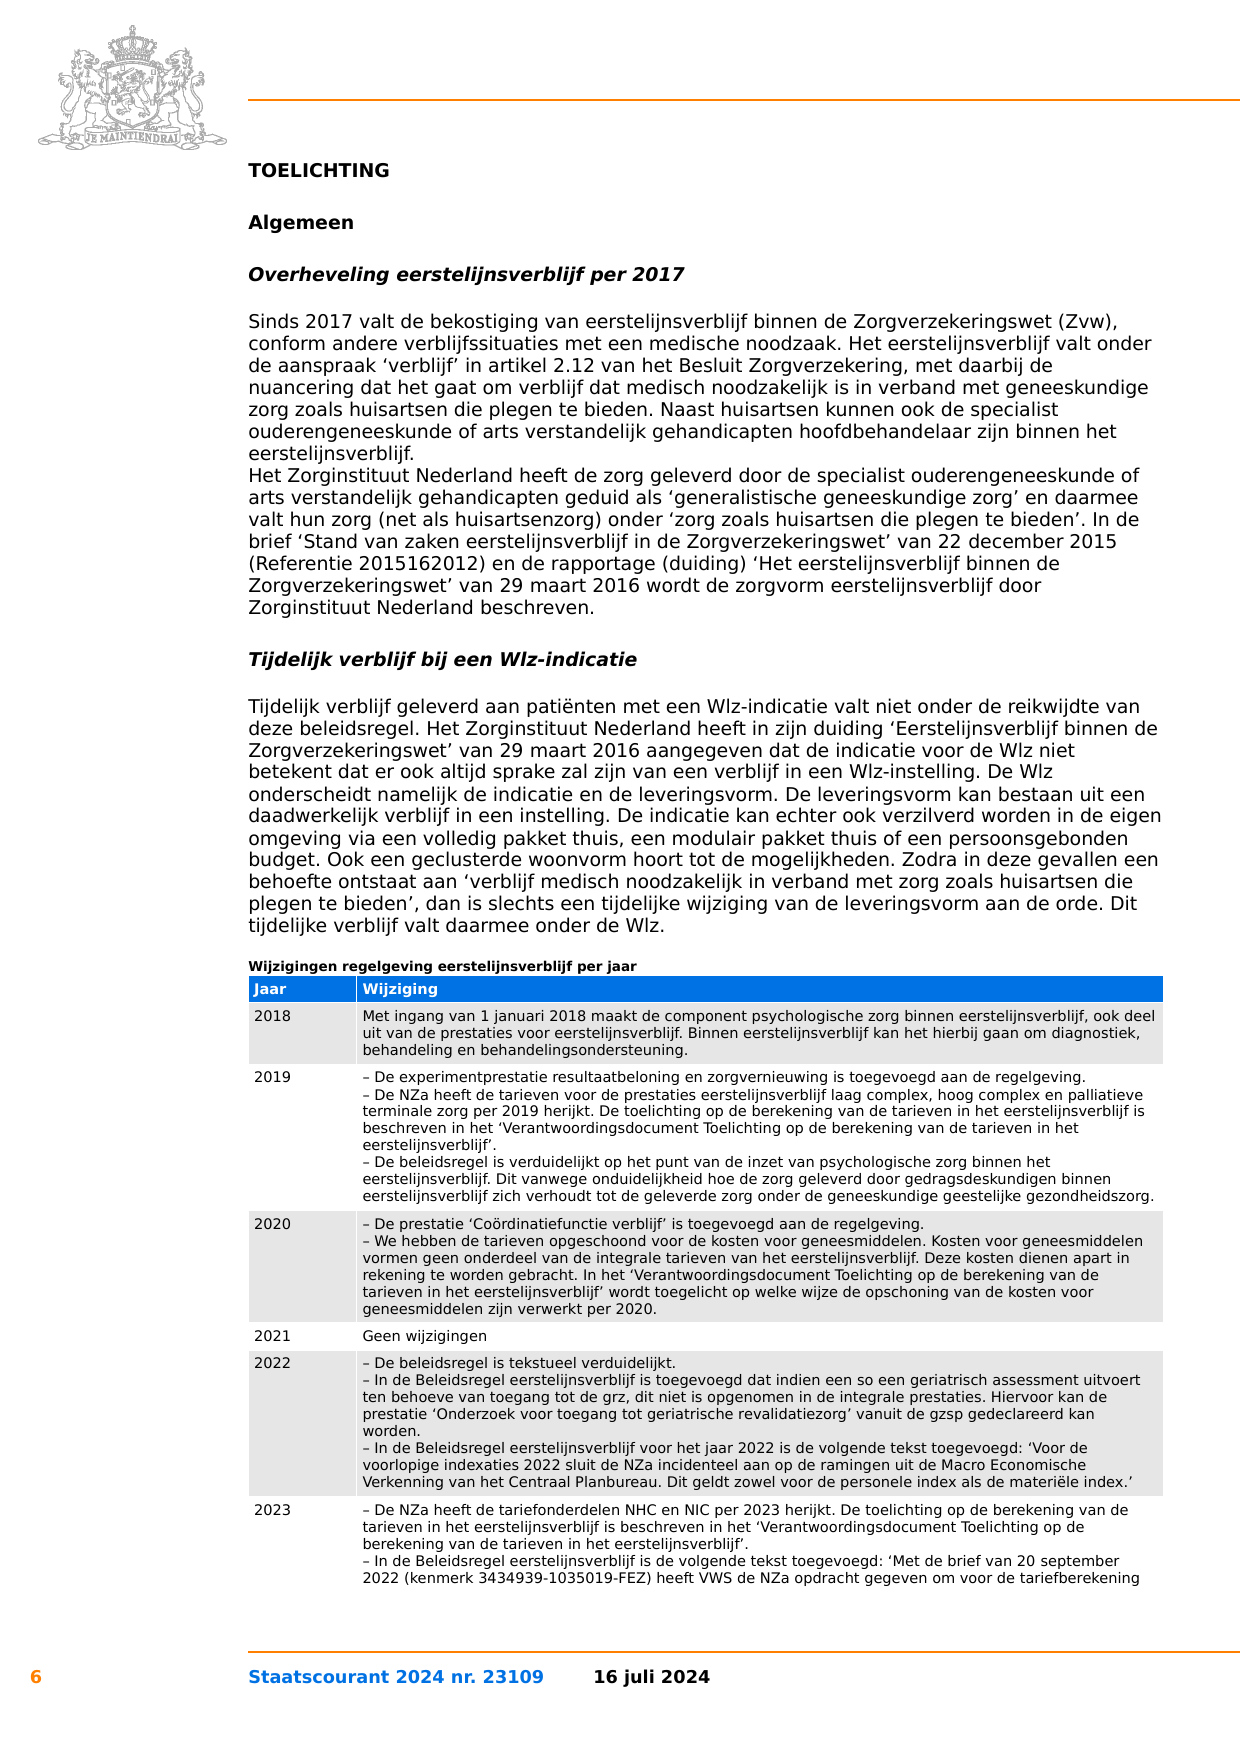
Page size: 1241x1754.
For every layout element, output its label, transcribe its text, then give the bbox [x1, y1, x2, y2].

table_cell 2020 [249, 1211, 356, 1322]
table_cell 2018 [249, 1003, 356, 1064]
subtitle Overheveling eerstelijnsverblijf per 2017 [248, 264, 1163, 286]
text Het Zorginstituut Nederland heeft de zorg geleverd door de specialist ouderengeneeskunde of arts verstandelijk gehandicapten geduid als ‘generalistische geneeskundige zorg’ en daarmee valt hun zorg (net als huisartsenzorg) onder ‘zorg zoals huisartsen die plegen te bieden’. In de brief ‘Stand van zaken eerstelijnsverblijf in de Zorgverzekeringswet’ van 22 december 2015 (Referentie 2015162012) en de rapportage (duiding) ‘Het eerstelijnsverblijf binnen de Zorgverzekeringswet’ van 29 maart 2016 wordt de zorgvorm eerstelijnsverblijf door Zorginstituut Nederland beschreven. [248, 465, 1163, 618]
table_header Wijzigingen regelgeving eerstelijnsverblijf per jaar [248, 959, 1163, 975]
table_cell – De NZa heeft de tariefonderdelen NHC en NIC per 2023 herijkt. De toelichting op de berekening van de tarieven in het eerstelijnsverblijf is beschreven in het ‘Verantwoordingsdocument Toelichting op de berekening van de tarieven in het eerstelijnsverblijf’. – In de Beleidsregel eerstelijnsverblijf is de volgende tekst toegevoegd: ‘Met de brief van 20 september 2022 (kenmerk 3434939-1035019-FEZ) heeft VWS de NZa opdracht gegeven om voor de tariefberekening [357, 1497, 1163, 1591]
subtitle TOELICHTING [248, 160, 1163, 182]
table_cell Wijziging [357, 976, 1163, 1002]
picture [38, 25, 227, 150]
subtitle Algemeen [248, 212, 1163, 234]
table_cell – De experimentprestatie resultaatbeloning en zorgvernieuwing is toegevoegd aan de regelgeving. – De NZa heeft de tarieven voor de prestaties eerstelijnsverblijf laag complex, hoog complex en palliatieve terminale zorg per 2019 herijkt. De toelichting op de berekening van de tarieven in het eerstelijnsverblijf is beschreven in het ‘Verantwoordingsdocument Toelichting op de berekening van de tarieven in het eerstelijnsverblijf’. – De beleidsregel is verduidelijkt op het punt van de inzet van psychologische zorg binnen het eerstelijnsverblijf. Dit vanwege onduidelijkheid hoe de zorg geleverd door gedragsdeskundigen binnen eerstelijnsverblijf zich verhoudt tot de geleverde zorg onder de geneeskundige geestelijke gezondheidszorg. [357, 1065, 1163, 1210]
table_cell – De beleidsregel is tekstueel verduidelijkt. – In de Beleidsregel eerstelijnsverblijf is toegevoegd dat indien een so een geriatrisch assessment uitvoert ten behoeve van toegang tot de grz, dit niet is opgenomen in de integrale prestaties. Hiervoor kan de prestatie ‘Onderzoek voor toegang tot geriatrische revalidatiezorg’ vanuit de gzsp gedeclareerd kan worden. – In de Beleidsregel eerstelijnsverblijf voor het jaar 2022 is de volgende tekst toegevoegd: ‘Voor de voorlopige indexaties 2022 sluit de NZa incidenteel aan op de ramingen uit de Macro Economische Verkenning van het Centraal Planbureau. Dit geldt zowel voor de personele index als de materiële index.’ [357, 1351, 1163, 1496]
table_cell – De prestatie ‘Coördinatiefunctie verblijf’ is toegevoegd aan de regelgeving. – We hebben de tarieven opgeschoond voor de kosten voor geneesmiddelen. Kosten voor geneesmiddelen vormen geen onderdeel van de integrale tarieven van het eerstelijnsverblijf. Deze kosten dienen apart in rekening te worden gebracht. In het ‘Verantwoordingsdocument Toelichting op de berekening van de tarieven in het eerstelijnsverblijf’ wordt toegelicht op welke wijze de opschoning van de kosten voor geneesmiddelen zijn verwerkt per 2020. [357, 1211, 1163, 1322]
text Tijdelijk verblijf geleverd aan patiënten met een Wlz-indicatie valt niet onder de reikwijdte van deze beleidsregel. Het Zorginstituut Nederland heeft in zijn duiding ‘Eerstelijnsverblijf binnen de Zorgverzekeringswet’ van 29 maart 2016 aangegeven dat de indicatie voor de Wlz niet betekent dat er ook altijd sprake zal zijn van een verblijf in een Wlz-instelling. De Wlz onderscheidt namelijk de indicatie en de leveringsvorm. De leveringsvorm kan bestaan uit een daadwerkelijk verblijf in een instelling. De indicatie kan echter ook verzilverd worden in de eigen omgeving via een volledig pakket thuis, een modulair pakket thuis of een persoonsgebonden budget. Ook een geclusterde woonvorm hoort tot de mogelijkheden. Zodra in deze gevallen een behoefte ontstaat aan ‘verblijf medisch noodzakelijk in verband met zorg zoals huisartsen die plegen te bieden’, dan is slechts een tijdelijke wijziging van de leveringsvorm aan de orde. Dit tijdelijke verblijf valt daarmee onder de Wlz. [248, 696, 1163, 937]
table_cell Met ingang van 1 januari 2018 maakt de component psychologische zorg binnen eerstelijnsverblijf, ook deel uit van de prestaties voor eerstelijnsverblijf. Binnen eerstelijnsverblijf kan het hierbij gaan om diagnostiek, behandeling en behandelingsondersteuning. [357, 1003, 1163, 1064]
table_cell 2022 [249, 1351, 356, 1496]
text Sinds 2017 valt de bekostiging van eerstelijnsverblijf binnen de Zorgverzekeringswet (Zvw), conform andere verblijfssituaties met een medische noodzaak. Het eerstelijnsverblijf valt onder de aanspraak ‘verblijf’ in artikel 2.12 van het Besluit Zorgverzekering, met daarbij de nuancering dat het gaat om verblijf dat medisch noodzakelijk is in verband met geneeskundige zorg zoals huisartsen die plegen te bieden. Naast huisartsen kunnen ook de specialist ouderengeneeskunde of arts verstandelijk gehandicapten hoofdbehandelaar zijn binnen het eerstelijnsverblijf. [248, 311, 1163, 465]
table_cell 2019 [249, 1065, 356, 1210]
table_cell Geen wijzigingen [357, 1323, 1163, 1349]
table_cell 2021 [249, 1323, 356, 1349]
table_cell Jaar [249, 976, 356, 1002]
table_cell 2023 [249, 1497, 356, 1591]
subtitle Tijdelijk verblijf bij een Wlz-indicatie [248, 648, 1163, 671]
